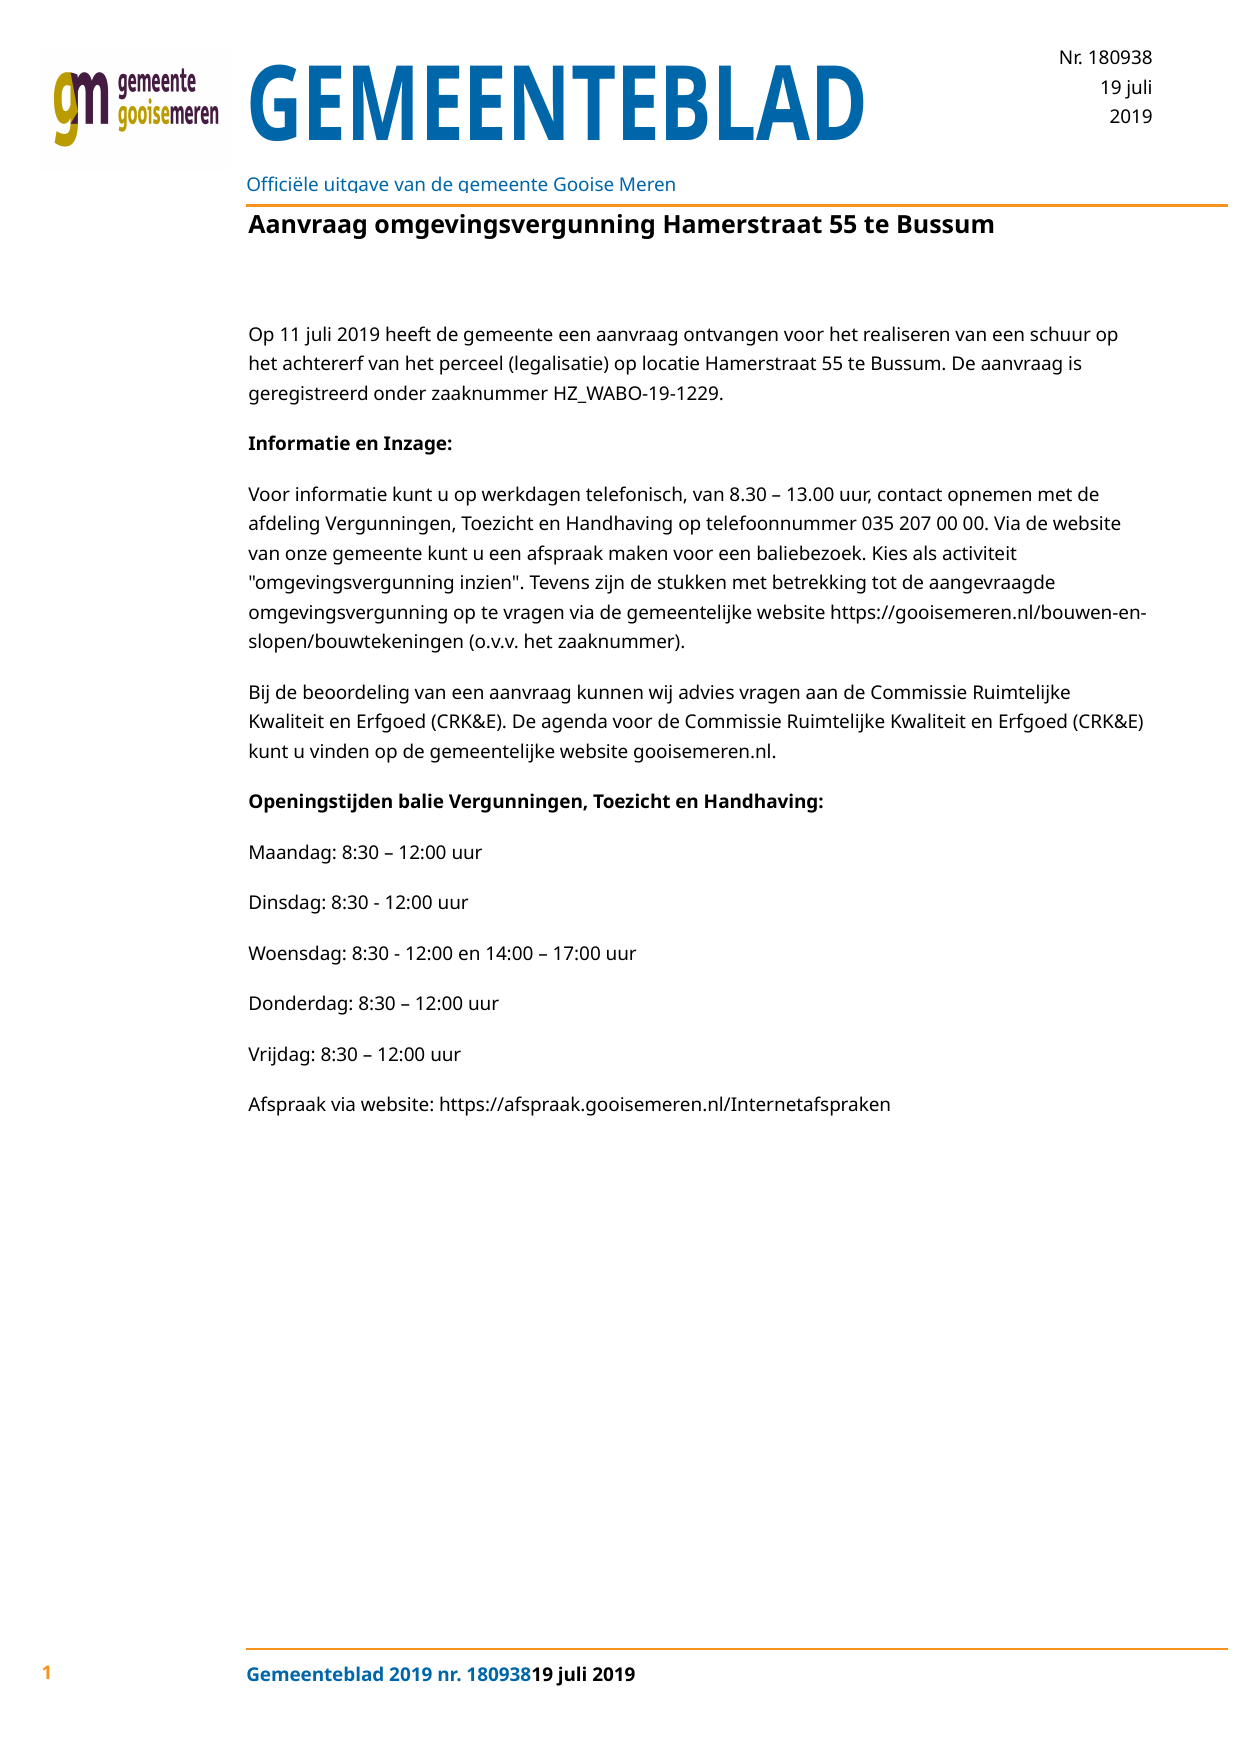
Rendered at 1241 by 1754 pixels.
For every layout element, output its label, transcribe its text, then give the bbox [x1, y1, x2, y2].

picture [41, 47, 231, 172]
text Voor informatie kunt u op werkdagen telefonisch, van 8.30 – 13.00 uur, contact opnemen met de afdeling Vergunningen, Toezicht en Handhaving op telefoonnummer 035 207 00 00. Via de website van onze gemeente kunt u een afspraak maken voor een baliebezoek. Kies als activiteit "omgevingsvergunning inzien". Tevens zijn de stukken met betrekking tot de aangevraagde omgevingsvergunning op te vragen via de gemeentelijke website https://gooisemeren.nl/bouwen-en-slopen/bouwtekeningen (o.v.v. het zaaknummer). [248, 481, 1152, 654]
text Informatie en Inzage: [248, 430, 1152, 456]
text Afspraak via website: https://afspraak.gooisemeren.nl/Internetafspraken [248, 1091, 1152, 1117]
text Op 11 juli 2019 heeft de gemeente een aanvraag ontvangen voor het realiseren van een schuur op het achtererf van het perceel (legalisatie) op locatie Hamerstraat 55 te Bussum. De aanvraag is geregistreerd onder zaaknummer HZ_WABO-19-1229. [248, 321, 1152, 406]
text Woensdag: 8:30 - 12:00 en 14:00 – 17:00 uur [248, 940, 1152, 966]
text Vrijdag: 8:30 – 12:00 uur [248, 1041, 1152, 1066]
text Openingstijden balie Vergunningen, Toezicht en Handhaving: [248, 789, 1152, 814]
text Donderdag: 8:30 – 12:00 uur [248, 990, 1152, 1016]
text Dinsdag: 8:30 - 12:00 uur [248, 889, 1152, 915]
text Maandag: 8:30 – 12:00 uur [248, 839, 1152, 865]
text Aanvraag omgevingsvergunning Hamerstraat 55 te Bussum [248, 207, 1152, 241]
text Bij de beoordeling van een aanvraag kunnen wij advies vragen aan de Commissie Ruimtelijke Kwaliteit en Erfgoed (CRK&E). De agenda voor de Commissie Ruimtelijke Kwaliteit en Erfgoed (CRK&E) kunt u vinden op de gemeentelijke website gooisemeren.nl. [248, 679, 1152, 764]
